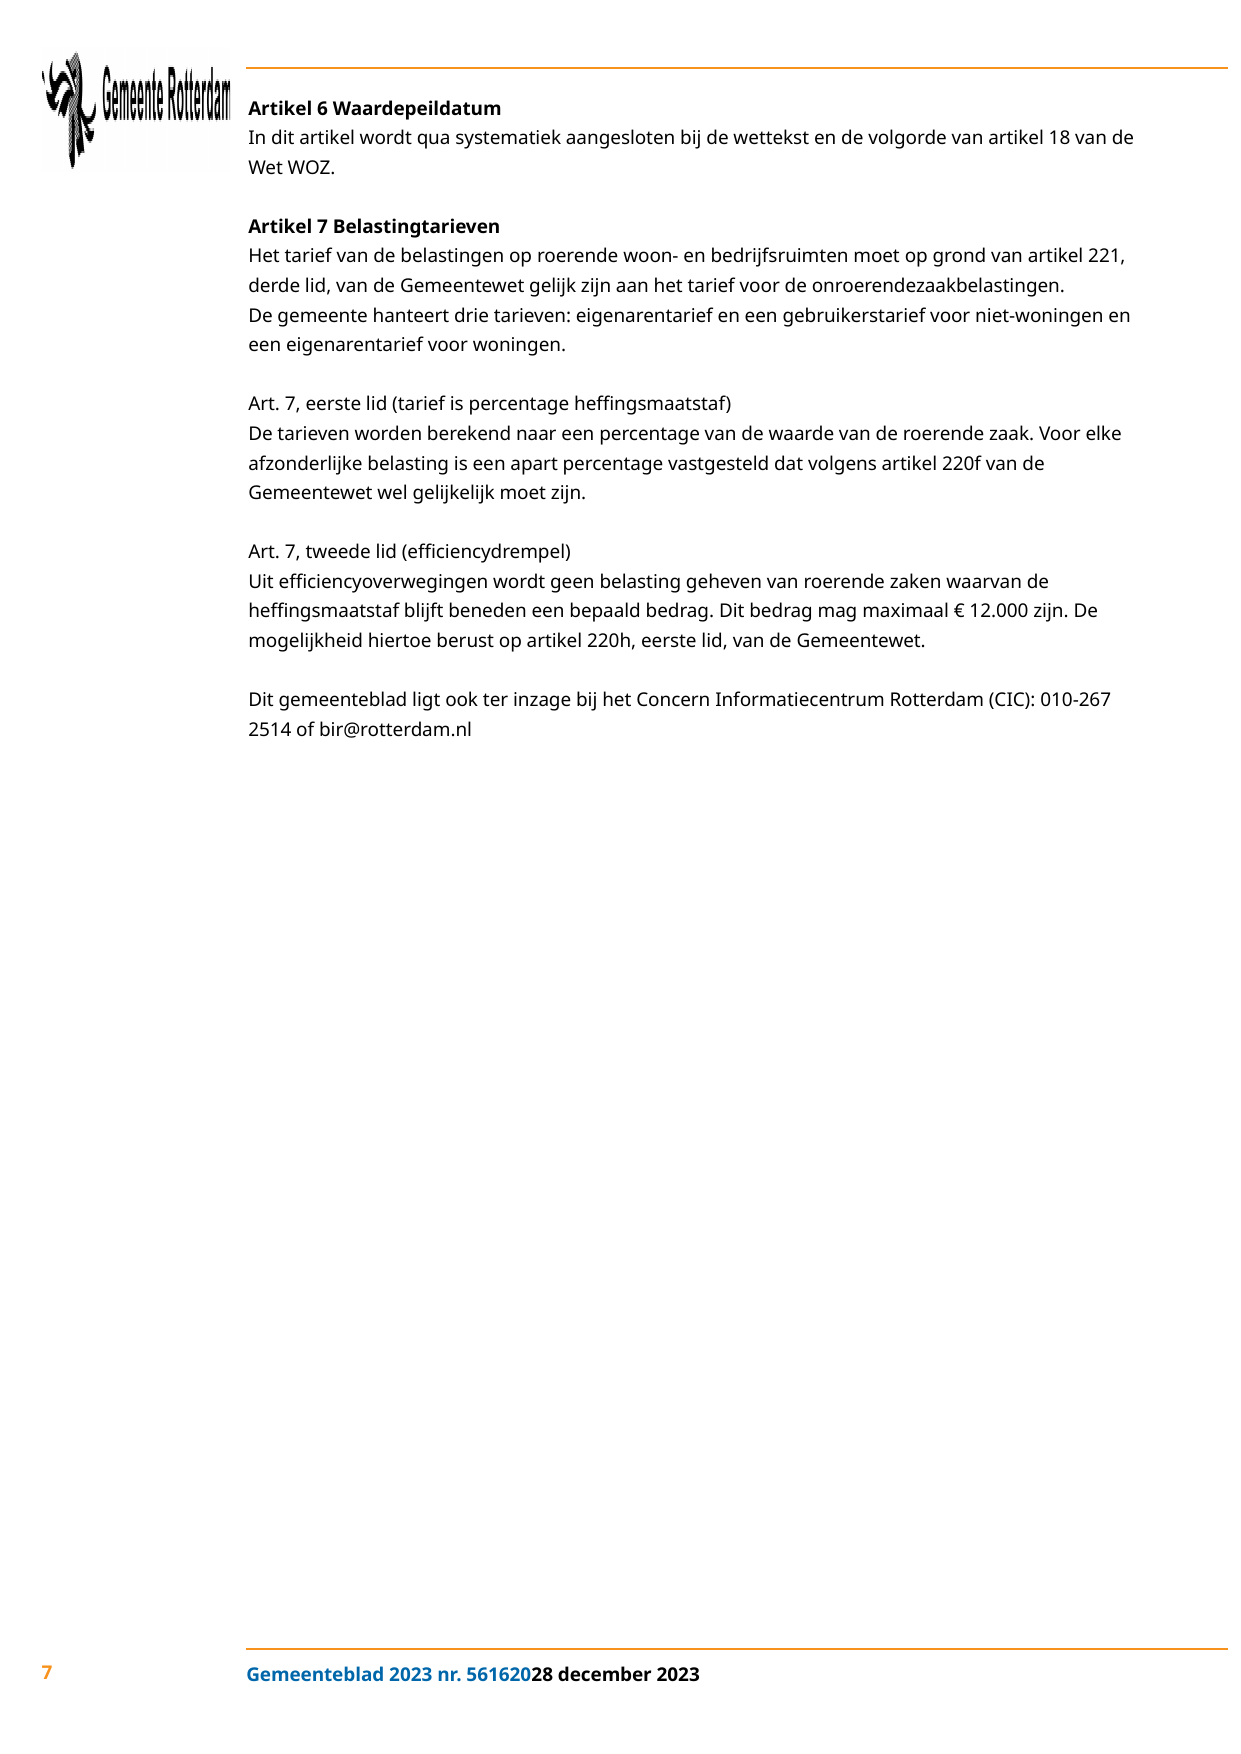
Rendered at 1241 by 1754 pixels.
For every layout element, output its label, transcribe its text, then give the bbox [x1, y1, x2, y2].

text Het tarief van de belastingen op roerende woon- en bedrijfsruimten moet op grond van artikel 221, derde lid, van de Gemeentewet gelijk zijn aan het tarief voor de onroerendezaakbelastingen. [248, 243, 1152, 298]
picture [41, 47, 231, 172]
text Artikel 7 Belastingtarieven [248, 213, 1152, 239]
text Art. 7, eerste lid (tarief is percentage heffingsmaatstaf) [248, 391, 1152, 416]
text Uit efficiencyoverwegingen wordt geen belasting geheven van roerende zaken waarvan de heffingsmaatstaf blijft beneden een bepaald bedrag. Dit bedrag mag maximaal € 12.000 zijn. De mogelijkheid hiertoe berust op artikel 220h, eerste lid, van de Gemeentewet. [248, 568, 1152, 653]
text De gemeente hanteert drie tarieven: eigenarentarief en een gebruikerstarief voor niet-woningen en een eigenarentarief voor woningen. [248, 302, 1152, 357]
text In dit artikel wordt qua systematiek aangesloten bij de wettekst en de volgorde van artikel 18 van de Wet WOZ. [248, 124, 1152, 180]
text Artikel 6 Waardepeildatum [248, 95, 1152, 121]
text Art. 7, tweede lid (efficiencydrempel) [248, 538, 1152, 564]
text Dit gemeenteblad ligt ook ter inzage bij het Concern Informatiecentrum Rotterdam (CIC): 010-267 2514 of bir@rotterdam.nl [248, 686, 1152, 742]
text De tarieven worden berekend naar een percentage van de waarde van de roerende zaak. Voor elke afzonderlijke belasting is een apart percentage vastgesteld dat volgens artikel 220f van de Gemeentewet wel gelijkelijk moet zijn. [248, 420, 1152, 505]
